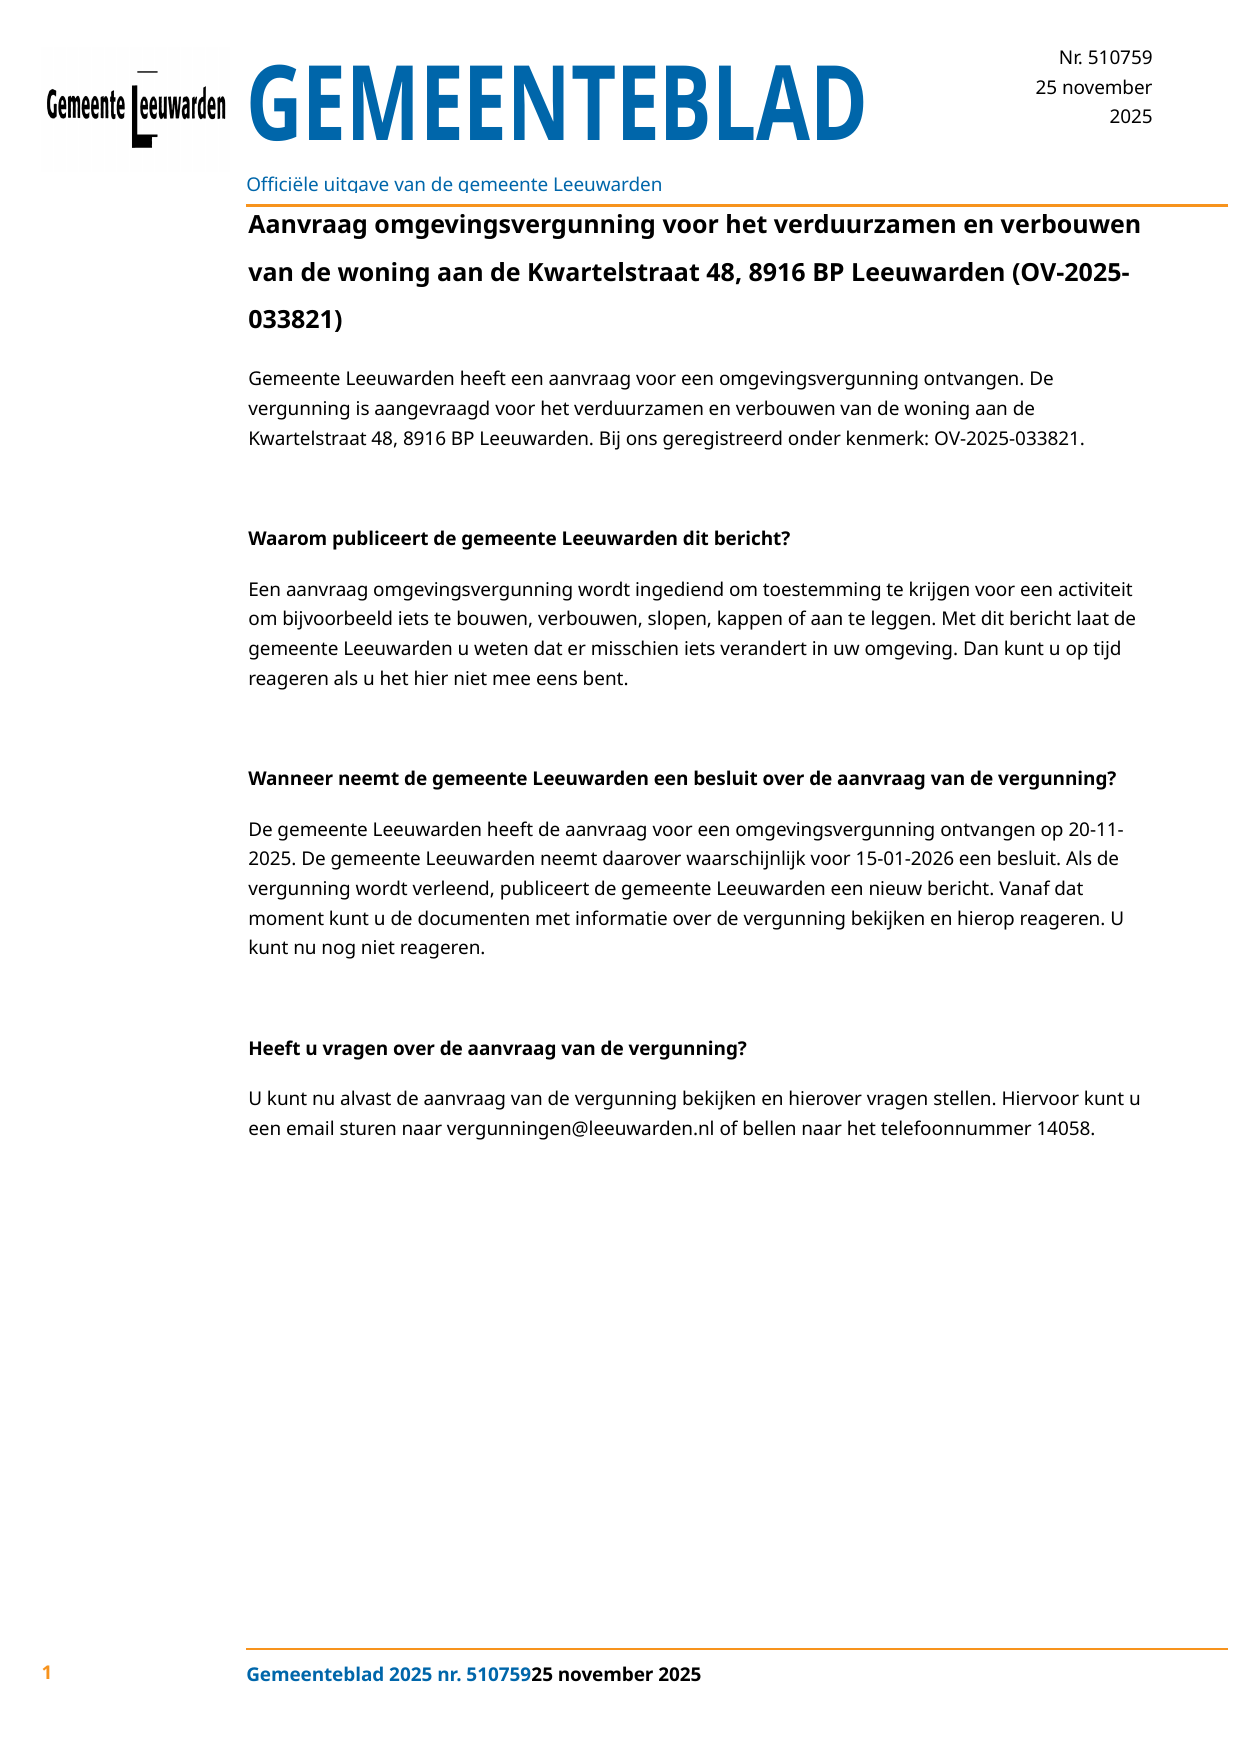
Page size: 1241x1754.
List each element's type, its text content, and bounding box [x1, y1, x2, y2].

picture [41, 47, 231, 172]
text Een aanvraag omgevingsvergunning wordt ingediend om toestemming te krijgen voor een activiteit om bijvoorbeeld iets te bouwen, verbouwen, slopen, kappen of aan te leggen. Met dit bericht laat de gemeente Leeuwarden u weten dat er misschien iets verandert in uw omgeving. Dan kunt u op tijd reageren als u het hier niet mee eens bent. [248, 576, 1152, 690]
text Wanneer neemt de gemeente Leeuwarden een besluit over de aanvraag van de vergunning? [248, 766, 1152, 791]
text U kunt nu alvast de aanvraag van de vergunning bekijken en hierover vragen stellen. Hiervoor kunt u een email sturen naar vergunningen@leeuwarden.nl of bellen naar het telefoonnummer 14058. [248, 1086, 1152, 1141]
text De gemeente Leeuwarden heeft de aanvraag voor een omgevingsvergunning ontvangen op 20-11-2025. De gemeente Leeuwarden neemt daarover waarschijnlijk voor 15-01-2026 een besluit. Als de vergunning wordt verleend, publiceert de gemeente Leeuwarden een nieuw bericht. Vanaf dat moment kunt u de documenten met informatie over de vergunning bekijken en hierop reageren. U kunt nu nog niet reageren. [248, 816, 1152, 960]
text Heeft u vragen over de aanvraag van de vergunning? [248, 1035, 1152, 1061]
text Gemeente Leeuwarden heeft een aanvraag voor een omgevingsvergunning ontvangen. De vergunning is aangevraagd voor het verduurzamen en verbouwen van de woning aan de Kwartelstraat 48, 8916 BP Leeuwarden. Bij ons geregistreerd onder kenmerk: OV-2025-033821. [248, 366, 1152, 450]
text Waarom publiceert de gemeente Leeuwarden dit bericht? [248, 526, 1152, 551]
text Aanvraag omgevingsvergunning voor het verduurzamen en verbouwen van de woning aan de Kwartelstraat 48, 8916 BP Leeuwarden (OV-2025-033821) [248, 207, 1152, 336]
